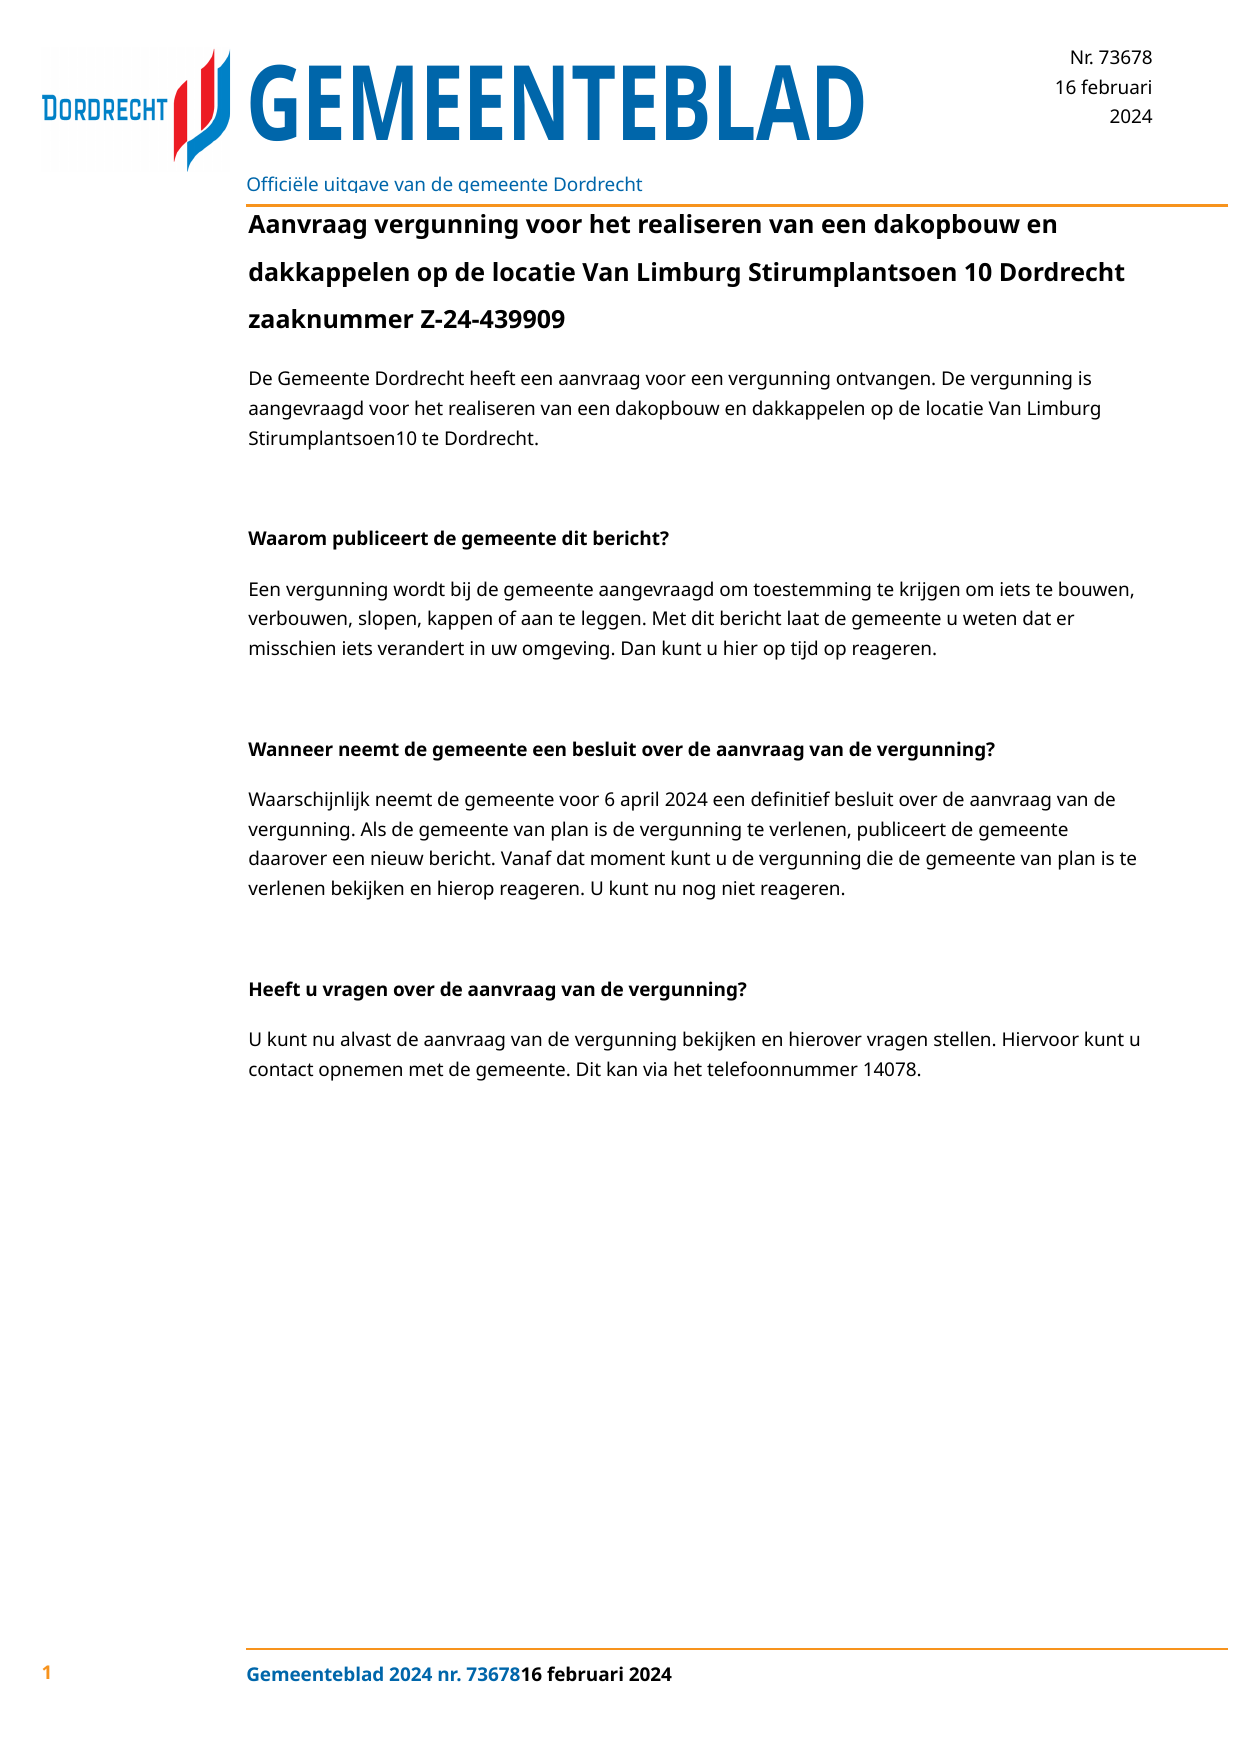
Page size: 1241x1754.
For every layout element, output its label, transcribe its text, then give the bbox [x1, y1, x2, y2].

text U kunt nu alvast de aanvraag van de vergunning bekijken en hierover vragen stellen. Hiervoor kunt u contact opnemen met de gemeente. Dit kan via het telefoonnummer 14078. [248, 1026, 1152, 1082]
picture [41, 47, 231, 172]
text Waarom publiceert de gemeente dit bericht? [248, 526, 1152, 551]
text Waarschijnlijk neemt de gemeente voor 6 april 2024 een definitief besluit over de aanvraag van de vergunning. Als de gemeente van plan is de vergunning te verlenen, publiceert de gemeente daarover een nieuw bericht. Vanaf dat moment kunt u de vergunning die de gemeente van plan is te verlenen bekijken en hierop reageren. U kunt nu nog niet reageren. [248, 786, 1152, 901]
text De Gemeente Dordrecht heeft een aanvraag voor een vergunning ontvangen. De vergunning is aangevraagd voor het realiseren van een dakopbouw en dakkappelen op de locatie Van Limburg Stirumplantsoen10 te Dordrecht. [248, 366, 1152, 450]
text Een vergunning wordt bij de gemeente aangevraagd om toestemming te krijgen om iets te bouwen, verbouwen, slopen, kappen of aan te leggen. Met dit bericht laat de gemeente u weten dat er misschien iets verandert in uw omgeving. Dan kunt u hier op tijd op reageren. [248, 576, 1152, 661]
text Heeft u vragen over de aanvraag van de vergunning? [248, 976, 1152, 1002]
text Aanvraag vergunning voor het realiseren van een dakopbouw en dakkappelen op de locatie Van Limburg Stirumplantsoen 10 Dordrecht zaaknummer Z-24-439909 [248, 207, 1152, 336]
text Wanneer neemt de gemeente een besluit over de aanvraag van de vergunning? [248, 736, 1152, 762]
